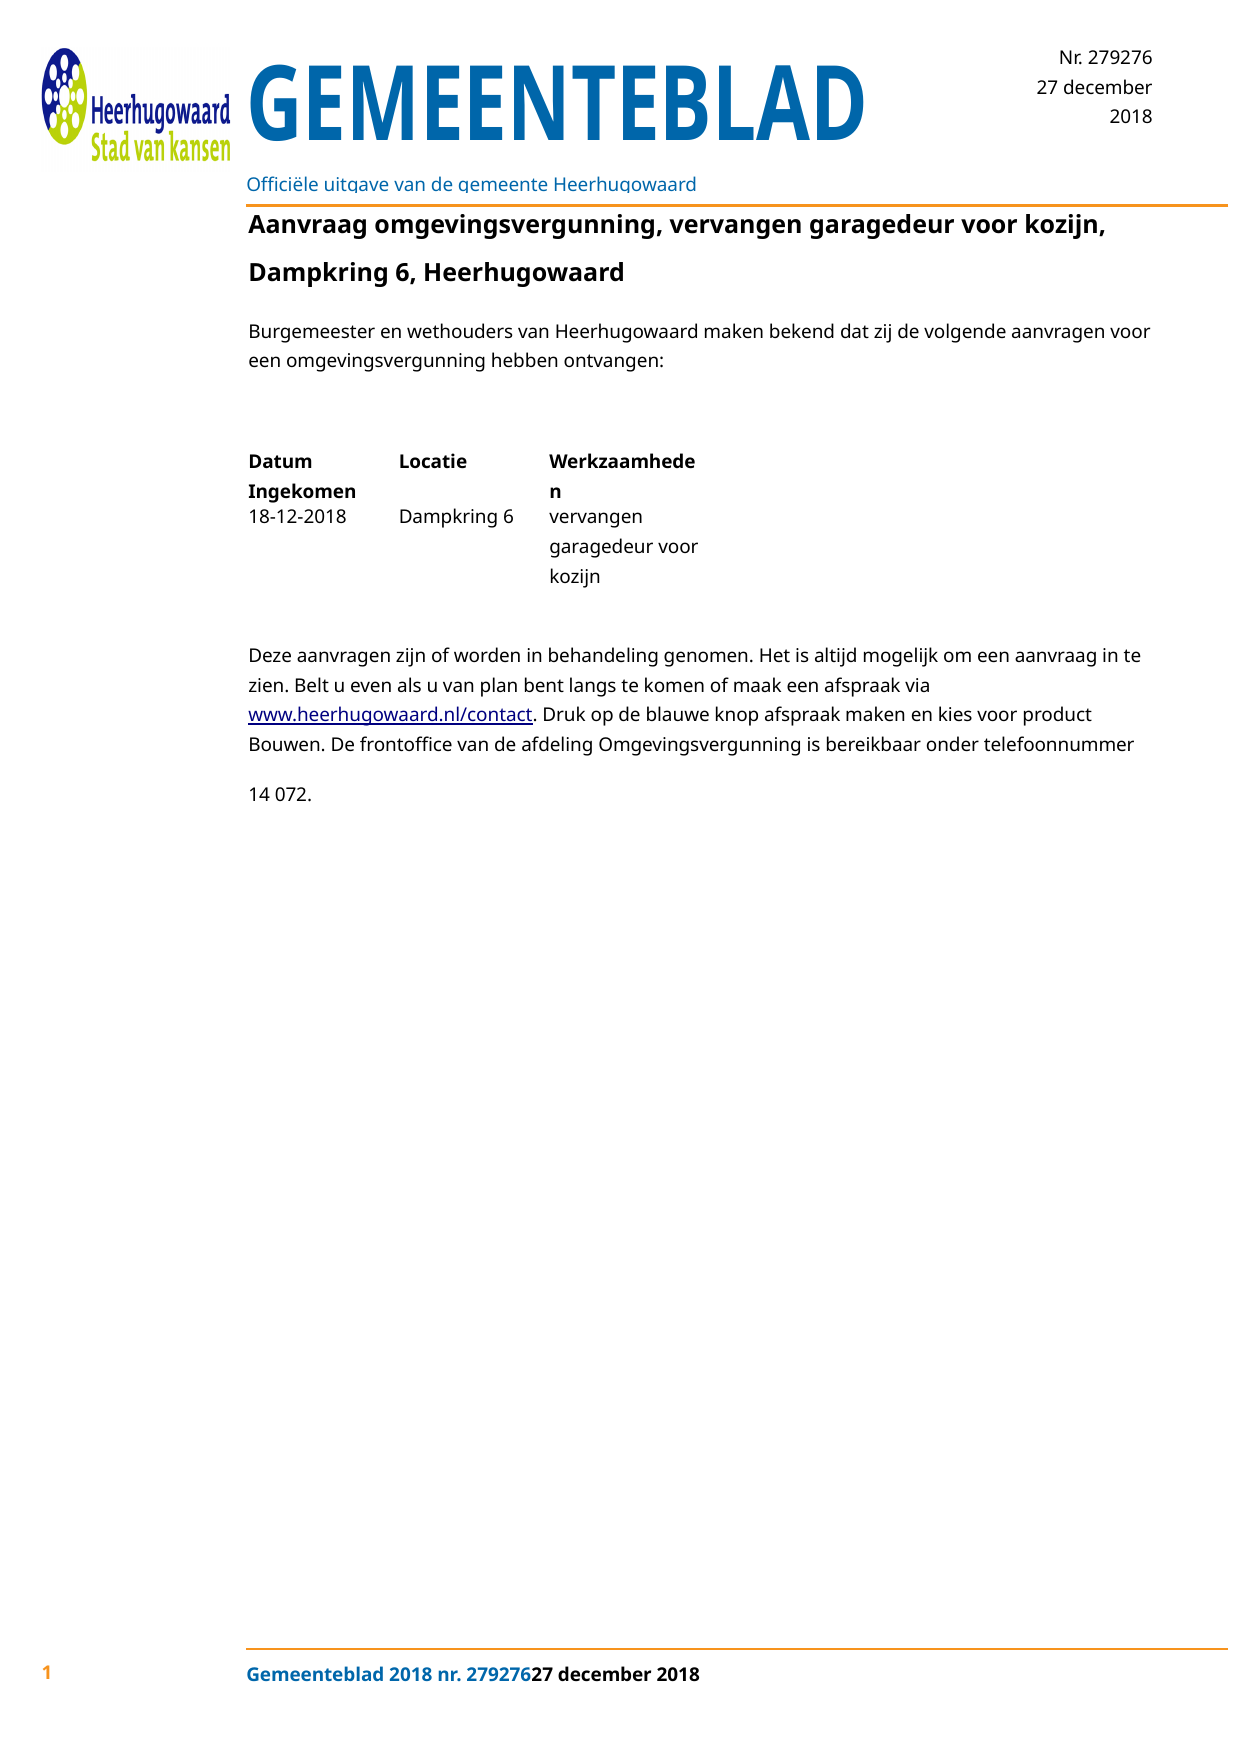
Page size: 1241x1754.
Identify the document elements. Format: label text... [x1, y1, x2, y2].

table_cell 18-12-2018 [248, 504, 398, 589]
picture [41, 47, 231, 172]
table_cell Dampkring 6 [399, 504, 549, 589]
table_header Werkzaamheden [549, 449, 700, 504]
table_header Datum Ingekomen [248, 449, 398, 504]
table_header Locatie [399, 449, 549, 504]
text 14 072. [248, 781, 1152, 807]
text Aanvraag omgevingsvergunning, vervangen garagedeur voor kozijn, Dampkring 6, Heerhugowaard [248, 207, 1152, 288]
table_cell vervangen garagedeur voor kozijn [549, 504, 700, 589]
text Burgemeester en wethouders van Heerhugowaard maken bekend dat zij de volgende aanvragen voor een omgevingsvergunning hebben ontvangen: [248, 318, 1152, 373]
text Deze aanvragen zijn of worden in behandeling genomen. Het is altijd mogelijk om een aanvraag in te zien. Belt u even als u van plan bent langs te komen of maak een afspraak via www.heerhugowaard.nl/contact. Druk op de blauwe knop afspraak maken en kies voor product Bouwen. De frontoffice van de afdeling Omgevingsvergunning is bereikbaar onder telefoonnummer [248, 642, 1152, 757]
